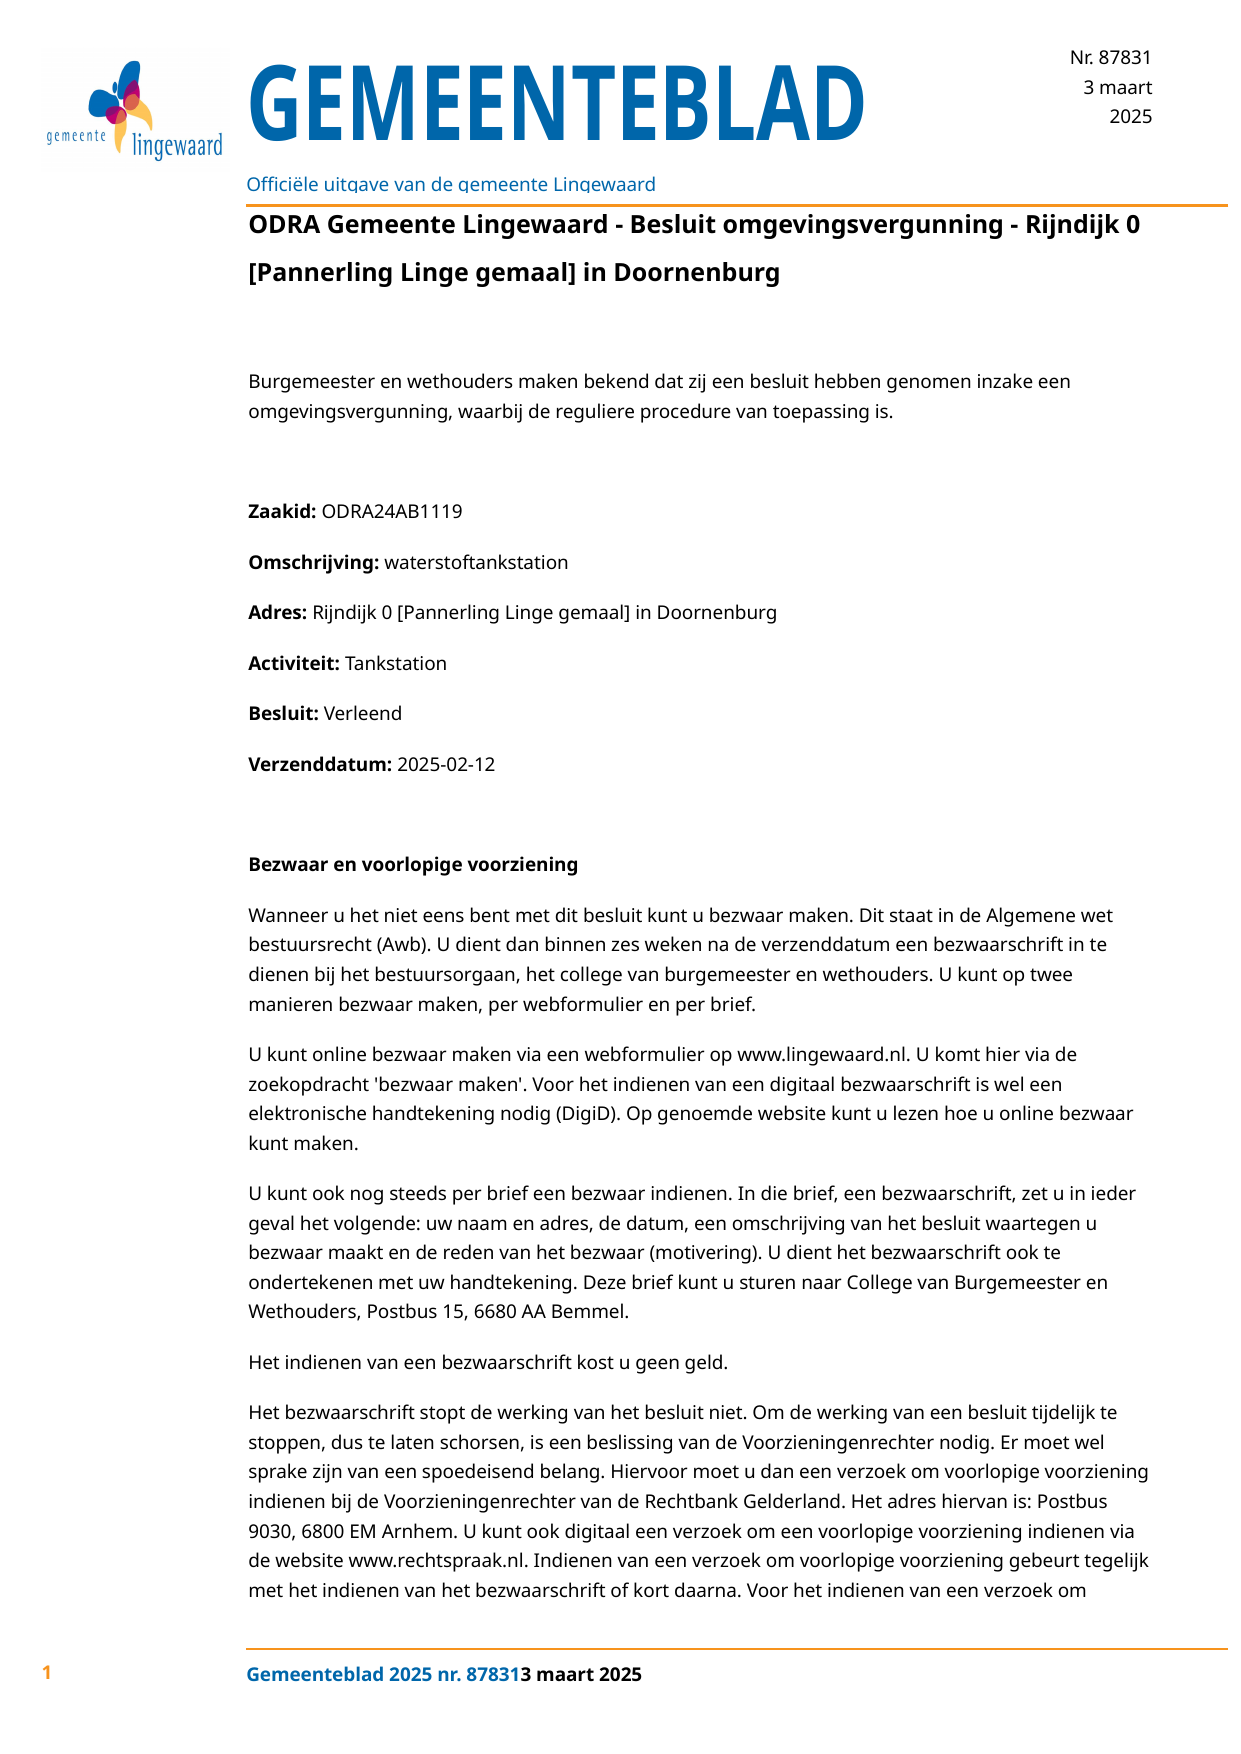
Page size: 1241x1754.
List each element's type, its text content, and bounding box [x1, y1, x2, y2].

text Adres: Rijndijk 0 [Pannerling Linge gemaal] in Doornenburg [248, 599, 1152, 625]
text Activiteit: Tankstation [248, 650, 1152, 676]
text Zaakid: ODRA24AB1119 [248, 499, 1152, 524]
text Omschrijving: waterstoftankstation [248, 549, 1152, 575]
text Het bezwaarschrift stopt de werking van het besluit niet. Om de werking van een besluit tijdelijk te stoppen, dus te laten schorsen, is een beslissing van de Voorzieningenrechter nodig. Er moet wel sprake zijn van een spoedeisend belang. Hiervoor moet u dan een verzoek om voorlopige voorziening indienen bij de Voorzieningenrechter van de Rechtbank Gelderland. Het adres hiervan is: Postbus 9030, 6800 EM Arnhem. U kunt ook digitaal een verzoek om een voorlopige voorziening indienen via de website www.rechtspraak.nl. Indienen van een verzoek om voorlopige voorziening gebeurt tegelijk met het indienen van het bezwaarschrift of kort daarna. Voor het indienen van een verzoek om [248, 1399, 1152, 1603]
text Wanneer u het niet eens bent met dit besluit kunt u bezwaar maken. Dit staat in de Algemene wet bestuursrecht (Awb). U dient dan binnen zes weken na de verzenddatum een bezwaarschrift in te dienen bij het bestuursorgaan, het college van burgemeester en wethouders. U kunt op twee manieren bezwaar maken, per webformulier en per brief. [248, 902, 1152, 1017]
text Het indienen van een bezwaarschrift kost u geen geld. [248, 1349, 1152, 1375]
text U kunt online bezwaar maken via een webformulier op www.lingewaard.nl. U komt hier via de zoekopdracht 'bezwaar maken'. Voor het indienen van een digitaal bezwaarschrift is wel een elektronische handtekening nodig (DigiD). Op genoemde website kunt u lezen hoe u online bezwaar kunt maken. [248, 1041, 1152, 1156]
text Besluit: Verleend [248, 700, 1152, 726]
text Bezwaar en voorlopige voorziening [248, 852, 1152, 877]
text U kunt ook nog steeds per brief een bezwaar indienen. In die brief, een bezwaarschrift, zet u in ieder geval het volgende: uw naam en adres, de datum, een omschrijving van het besluit waartegen u bezwaar maakt en de reden van het bezwaar (motivering). U dient het bezwaarschrift ook te ondertekenen met uw handtekening. Deze brief kunt u sturen naar College van Burgemeester en Wethouders, Postbus 15, 6680 AA Bemmel. [248, 1180, 1152, 1324]
text Verzenddatum: 2025-02-12 [248, 751, 1152, 777]
picture [41, 47, 231, 172]
text ODRA Gemeente Lingewaard - Besluit omgevingsvergunning - Rijndijk 0 [Pannerling Linge gemaal] in Doornenburg [248, 207, 1152, 288]
text Burgemeester en wethouders maken bekend dat zij een besluit hebben genomen inzake een omgevingsvergunning, waarbij de reguliere procedure van toepassing is. [248, 368, 1152, 424]
